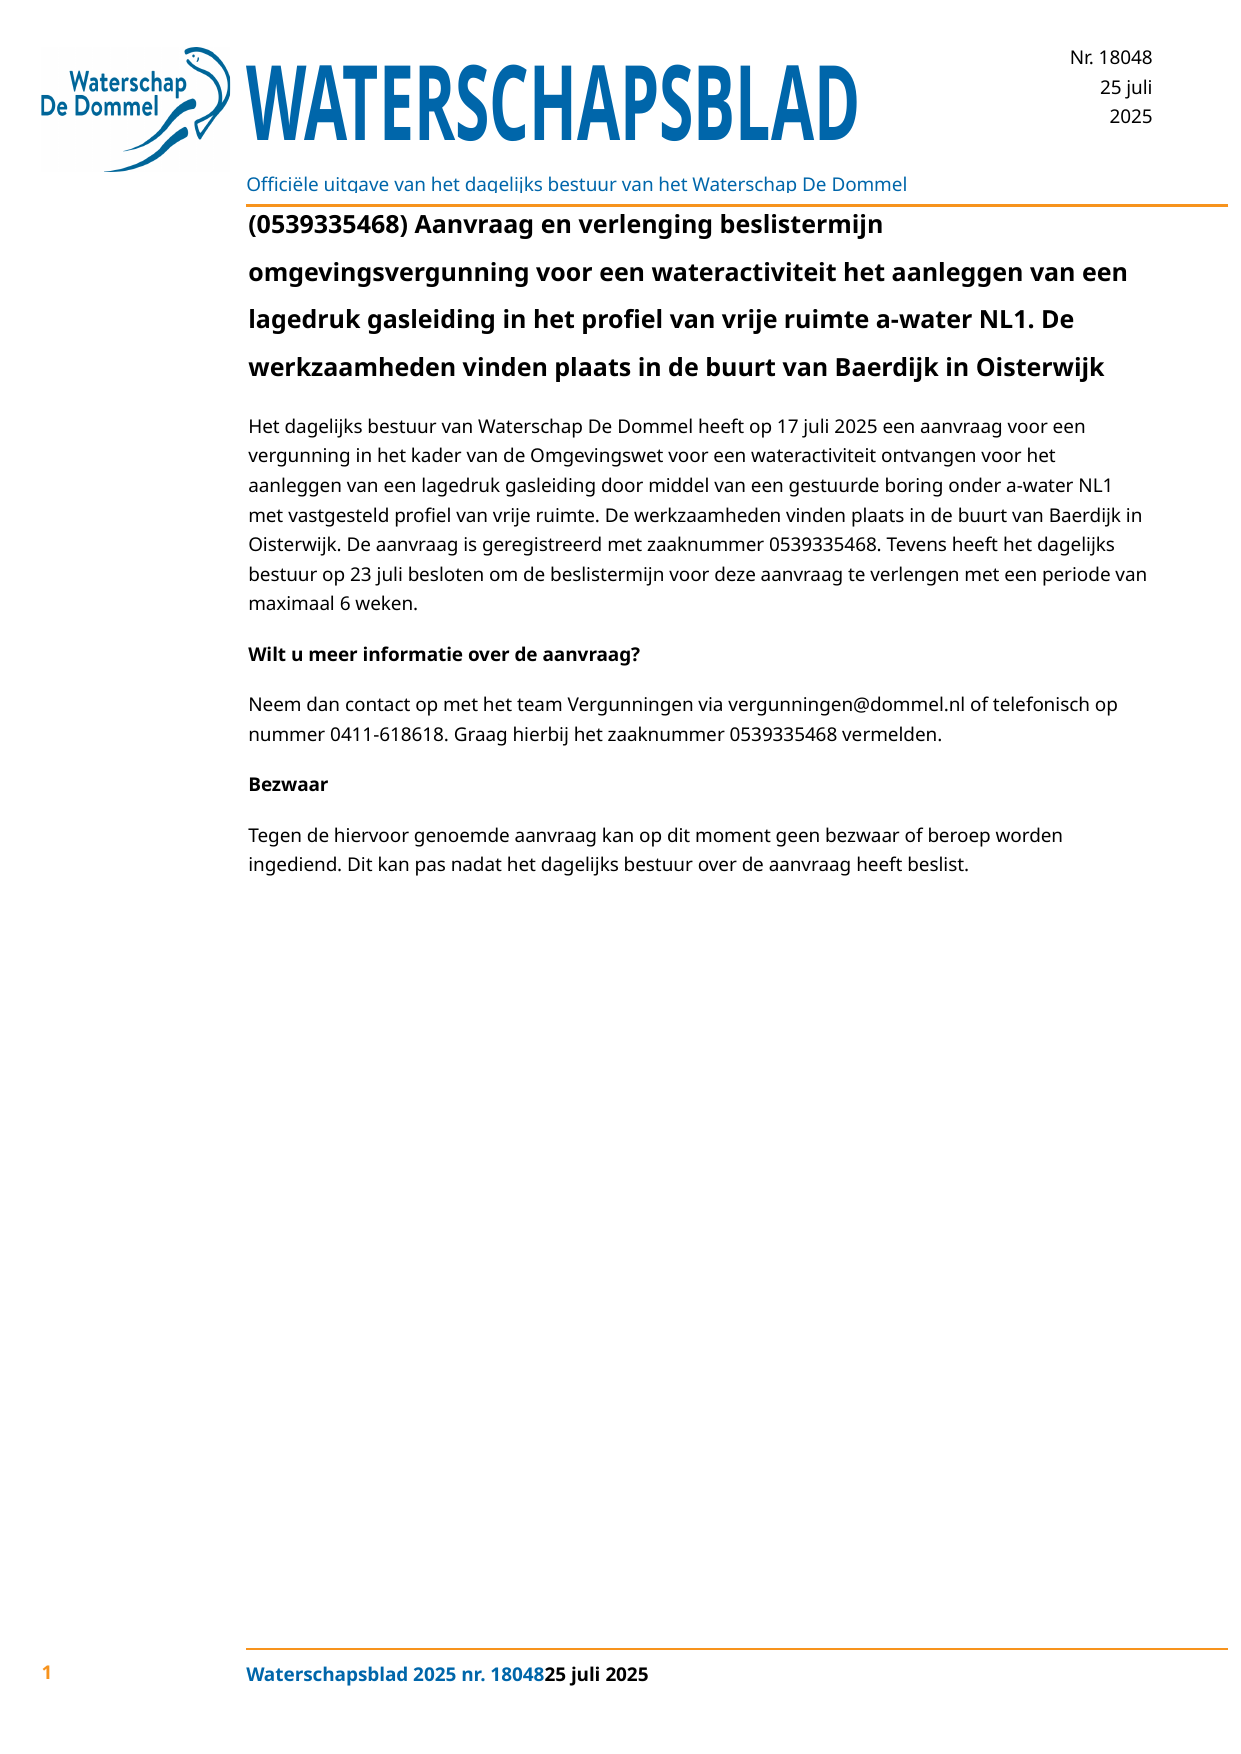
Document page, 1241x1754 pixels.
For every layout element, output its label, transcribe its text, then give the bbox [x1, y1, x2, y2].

text Wilt u meer informatie over de aanvraag? [248, 641, 1152, 667]
text Neem dan contact op met het team Vergunningen via vergunningen@dommel.nl of telefonisch op nummer 0411-618618. Graag hierbij het zaaknummer 0539335468 vermelden. [248, 691, 1152, 747]
text Bezwaar [248, 771, 1152, 797]
text Het dagelijks bestuur van Waterschap De Dommel heeft op 17 juli 2025 een aanvraag voor een vergunning in het kader van de Omgevingswet voor een wateractiviteit ontvangen voor het aanleggen van een lagedruk gasleiding door middel van een gestuurde boring onder a-water NL1 met vastgesteld profiel van vrije ruimte. De werkzaamheden vinden plaats in de buurt van Baerdijk in Oisterwijk. De aanvraag is geregistreerd met zaaknummer 0539335468. Tevens heeft het dagelijks bestuur op 23 juli besloten om de beslistermijn voor deze aanvraag te verlengen met een periode van maximaal 6 weken. [248, 413, 1152, 616]
picture [45, 99, 51, 111]
picture [204, 47, 231, 76]
text (0539335468) Aanvraag en verlenging beslistermijn omgevingsvergunning voor een wateractiviteit het aanleggen van een lagedruk gasleiding in het profiel van vrije ruimte a-water NL1. De werkzaamheden vinden plaats in de buurt van Baerdijk in Oisterwijk [248, 207, 1152, 384]
picture [198, 118, 210, 131]
text Tegen de hiervoor genoemde aanvraag kan op dit moment geen bezwaar of beroep worden ingediend. Dit kan pas nadat het dagelijks bestuur over de aanvraag heeft beslist. [248, 822, 1152, 877]
picture [41, 47, 231, 172]
